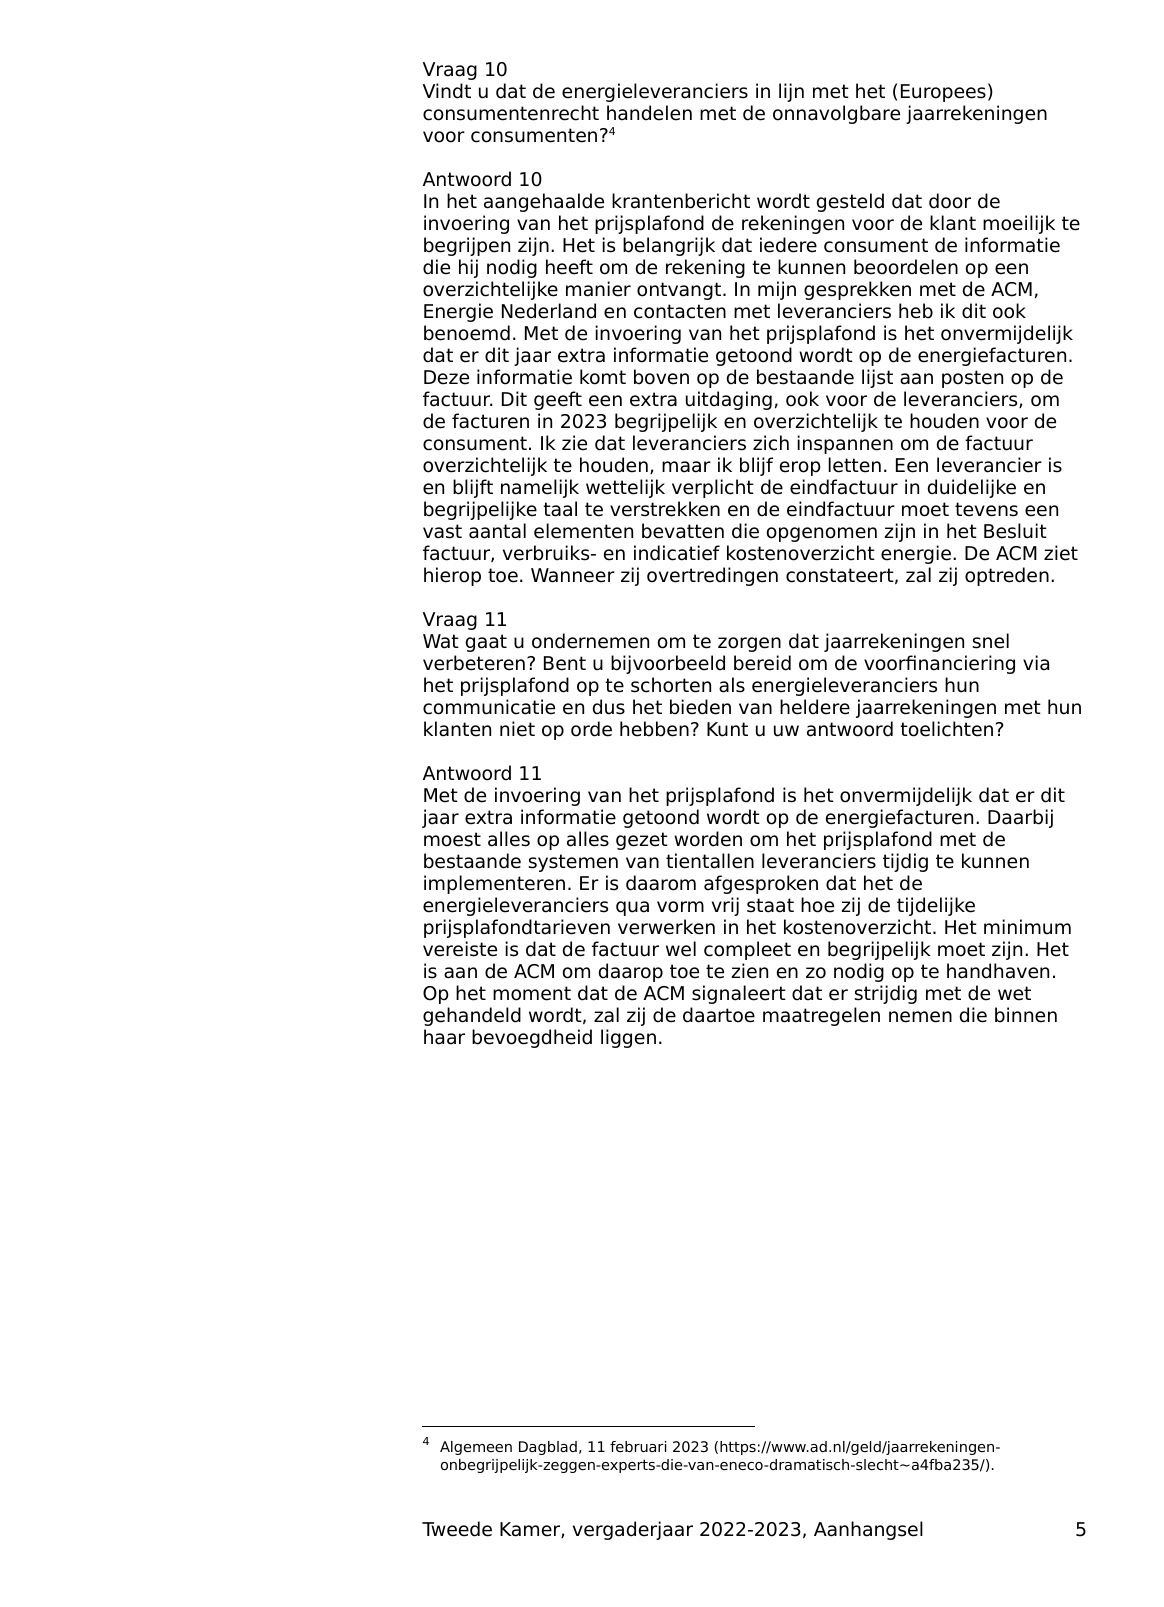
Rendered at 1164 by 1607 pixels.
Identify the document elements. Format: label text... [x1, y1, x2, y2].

text Algemeen Dagblad, 11 februari 2023 (https://www.ad.nl/geld/jaarrekeningen-onbegrijpelijk-zeggen-experts-die-van-eneco-dramatisch-slecht~a4fba235/). [422, 1435, 1087, 1474]
text Vindt u dat de energieleveranciers in lijn met het (Europees) consumentenrecht handelen met de onnavolgbare jaarrekeningen voor consumenten? [422, 81, 1087, 147]
text Met de invoering van het prijsplafond is het onvermijdelijk dat er dit jaar extra informatie getoond wordt op de energiefacturen. Daarbij moest alles op alles gezet worden om het prijsplafond met de bestaande systemen van tientallen leveranciers tijdig te kunnen implementeren. Er is daarom afgesproken dat het de energieleveranciers qua vorm vrij staat hoe zij de tijdelijke prijsplafondtarieven verwerken in het kostenoverzicht. Het minimum vereiste is dat de factuur wel compleet en begrijpelijk moet zijn. Het is aan de ACM om daarop toe te zien en zo nodig op te handhaven. Op het moment dat de ACM signaleert dat er strijdig met de wet gehandeld wordt, zal zij de daartoe maatregelen nemen die binnen haar bevoegdheid liggen. [422, 785, 1087, 1049]
text Vraag 11 [422, 609, 1087, 631]
text Antwoord 10 [422, 169, 1087, 191]
text Wat gaat u ondernemen om te zorgen dat jaarrekeningen snel verbeteren? Bent u bijvoorbeeld bereid om de voorfinanciering via het prijsplafond op te schorten als energieleveranciers hun communicatie en dus het bieden van heldere jaarrekeningen met hun klanten niet op orde hebben? Kunt u uw antwoord toelichten? [422, 631, 1087, 741]
text Vraag 10 [422, 59, 1087, 81]
text In het aangehaalde krantenbericht wordt gesteld dat door de invoering van het prijsplafond de rekeningen voor de klant moeilijk te begrijpen zijn. Het is belangrijk dat iedere consument de informatie die hij nodig heeft om de rekening te kunnen beoordelen op een overzichtelijke manier ontvangt. In mijn gesprekken met de ACM, Energie Nederland en contacten met leveranciers heb ik dit ook benoemd. Met de invoering van het prijsplafond is het onvermijdelijk dat er dit jaar extra informatie getoond wordt op de energiefacturen. Deze informatie komt boven op de bestaande lijst aan posten op de factuur. Dit geeft een extra uitdaging, ook voor de leveranciers, om de facturen in 2023 begrijpelijk en overzichtelijk te houden voor de consument. Ik zie dat leveranciers zich inspannen om de factuur overzichtelijk te houden, maar ik blijf erop letten. Een leverancier is en blijft namelijk wettelijk verplicht de eindfactuur in duidelijke en begrijpelijke taal te verstrekken en de eindfactuur moet tevens een vast aantal elementen bevatten die opgenomen zijn in het Besluit factuur, verbruiks- en indicatief kostenoverzicht energie. De ACM ziet hierop toe. Wanneer zij overtredingen constateert, zal zij optreden. [422, 191, 1087, 587]
text Antwoord 11 [422, 763, 1087, 785]
